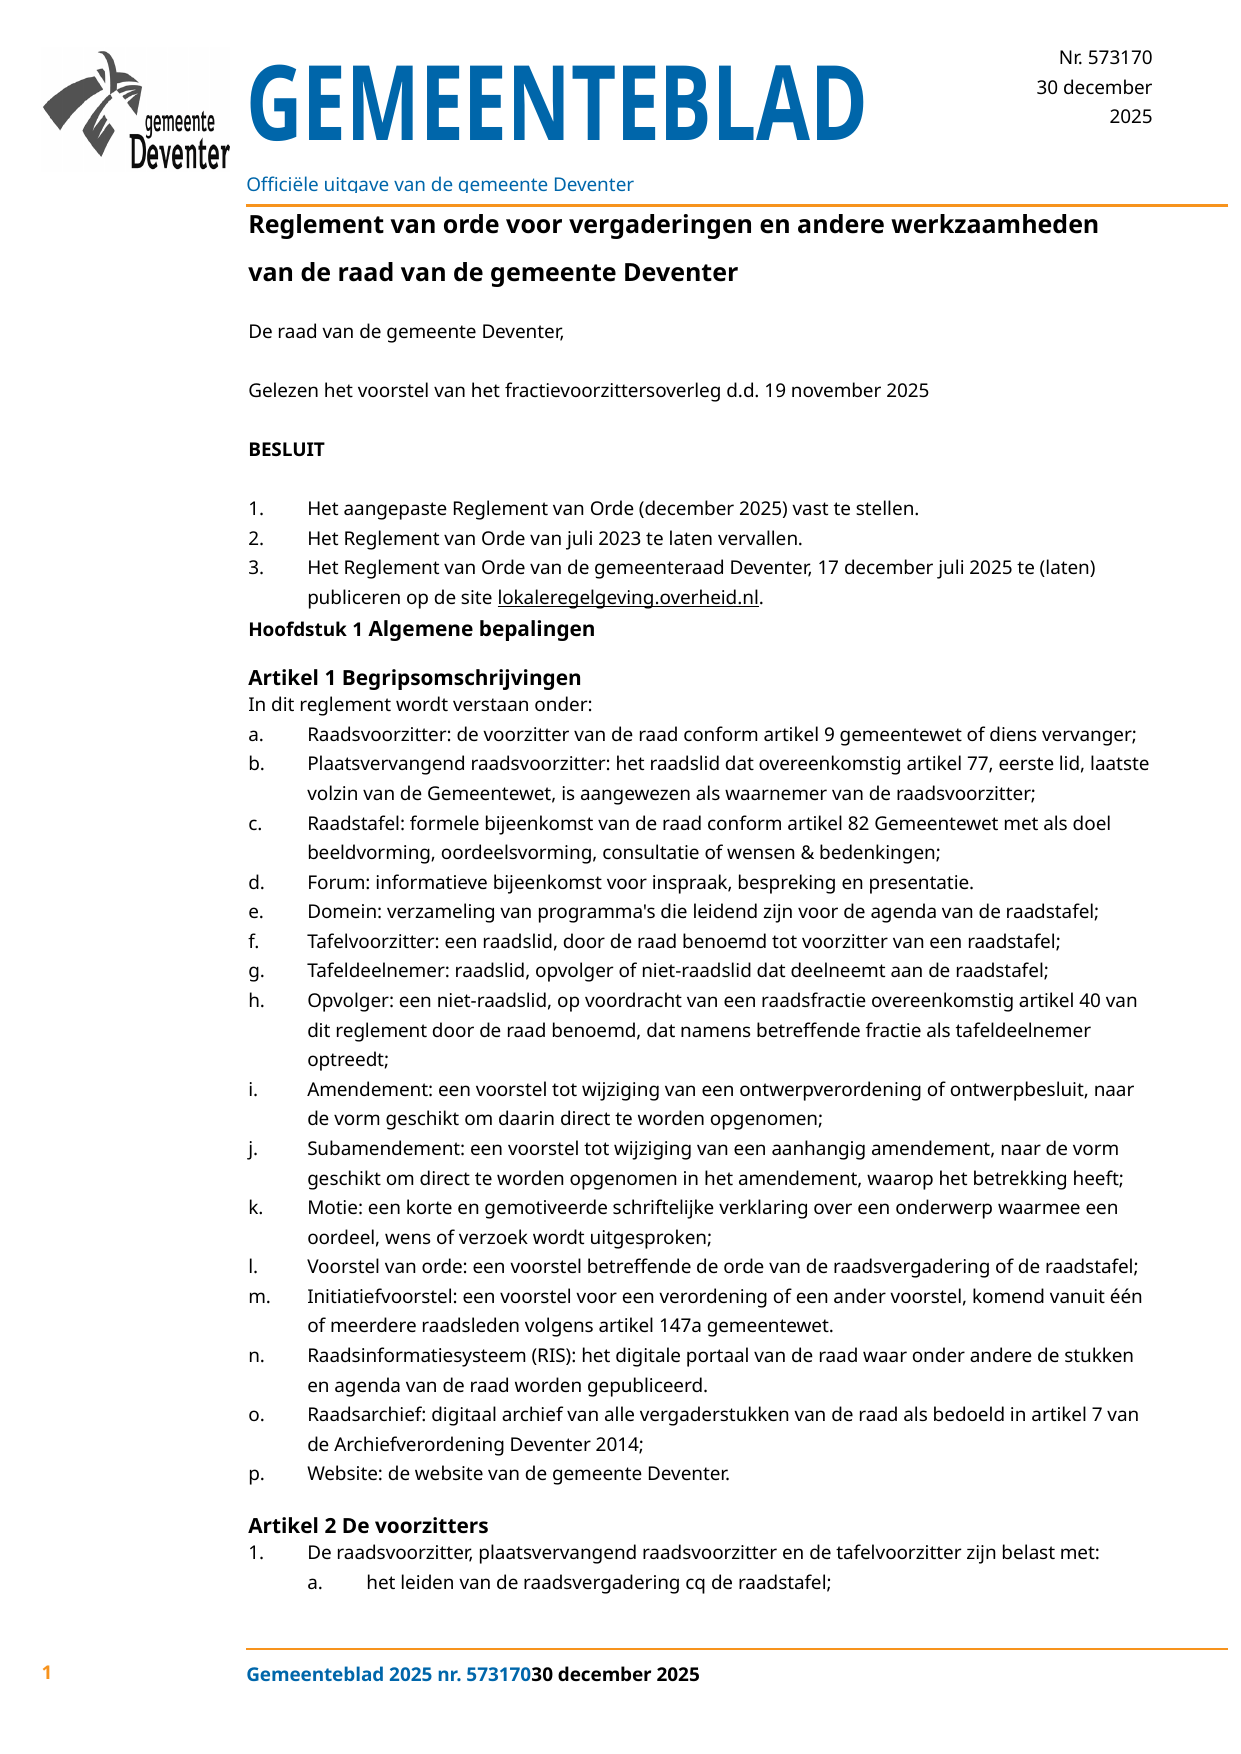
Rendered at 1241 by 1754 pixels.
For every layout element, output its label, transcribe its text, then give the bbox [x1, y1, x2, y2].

list Raadsvoorzitter: de voorzitter van de raad conform artikel 9 gemeentewet of diens vervanger; [248, 721, 1152, 747]
list De raadsvoorzitter, plaatsvervangend raadsvoorzitter en de tafelvoorzitter zijn belast met: [248, 1539, 1152, 1565]
list Raadsinformatiesysteem (RIS): het digitale portaal van de raad waar onder andere de stukken en agenda van de raad worden gepubliceerd. [248, 1342, 1152, 1398]
list Forum: informatieve bijeenkomst voor inspraak, bespreking en presentatie. [248, 869, 1152, 895]
list Het Reglement van Orde van juli 2023 te laten vervallen. [248, 525, 1152, 551]
text Artikel 1 Begripsomschrijvingen [248, 663, 1152, 691]
list Het aangepaste Reglement van Orde (december 2025) vast te stellen. [248, 495, 1152, 521]
picture [41, 47, 231, 172]
list Voorstel van orde: een voorstel betreffende de orde van de raadsvergadering of de raadstafel; [248, 1253, 1152, 1279]
list Amendement: een voorstel tot wijziging van een ontwerpverordening of ontwerpbesluit, naar de vorm geschikt om daarin direct te worden opgenomen; [248, 1076, 1152, 1131]
list Website: de website van de gemeente Deventer. [248, 1461, 1152, 1486]
text Gelezen het voorstel van het fractievoorzittersoverleg d.d. 19 november 2025 [248, 377, 1152, 403]
list het leiden van de raadsvergadering cq de raadstafel; [307, 1569, 1152, 1595]
list Plaatsvervangend raadsvoorzitter: het raadslid dat overeenkomstig artikel 77, eerste lid, laatste volzin van de Gemeentewet, is aangewezen als waarnemer van de raadsvoorzitter; [248, 751, 1152, 806]
list Het Reglement van Orde van de gemeenteraad Deventer, 17 december juli 2025 te (laten) publiceren op de site lokaleregelgeving.overheid.nl. [248, 554, 1152, 610]
list Tafeldeelnemer: raadslid, opvolger of niet-raadslid dat deelneemt aan de raadstafel; [248, 958, 1152, 983]
list Raadstafel: formele bijeenkomst van de raad conform artikel 82 Gemeentewet met als doel beeldvorming, oordeelsvorming, consultatie of wensen & bedenkingen; [248, 810, 1152, 865]
list Motie: een korte en gemotiveerde schriftelijke verklaring over een onderwerp waarmee een oordeel, wens of verzoek wordt uitgesproken; [248, 1194, 1152, 1250]
list Opvolger: een niet-raadslid, op voordracht van een raadsfractie overeenkomstig artikel 40 van dit reglement door de raad benoemd, dat namens betreffende fractie als tafeldeelnemer optreedt; [248, 987, 1152, 1072]
text Reglement van orde voor vergaderingen en andere werkzaamheden van de raad van de gemeente Deventer [248, 207, 1152, 288]
text BESLUIT [248, 436, 1152, 462]
list Raadsarchief: digitaal archief van alle vergaderstukken van de raad als bedoeld in artikel 7 van de Archiefverordening Deventer 2014; [248, 1401, 1152, 1457]
text Artikel 2 De voorzitters [248, 1511, 1152, 1539]
text De raad van de gemeente Deventer, [248, 318, 1152, 344]
list Subamendement: een voorstel tot wijziging van een aanhangig amendement, naar de vorm geschikt om direct te worden opgenomen in het amendement, waarop het betrekking heeft; [248, 1135, 1152, 1191]
text In dit reglement wordt verstaan onder: [248, 691, 1152, 717]
list Domein: verzameling van programma's die leidend zijn voor de agenda van de raadstafel; [248, 898, 1152, 924]
list Tafelvoorzitter: een raadslid, door de raad benoemd tot voorzitter van een raadstafel; [248, 928, 1152, 954]
text Hoofdstuk 1 Algemene bepalingen [248, 614, 1152, 642]
list Initiatiefvoorstel: een voorstel voor een verordening of een ander voorstel, komend vanuit één of meerdere raadsleden volgens artikel 147a gemeentewet. [248, 1283, 1152, 1338]
